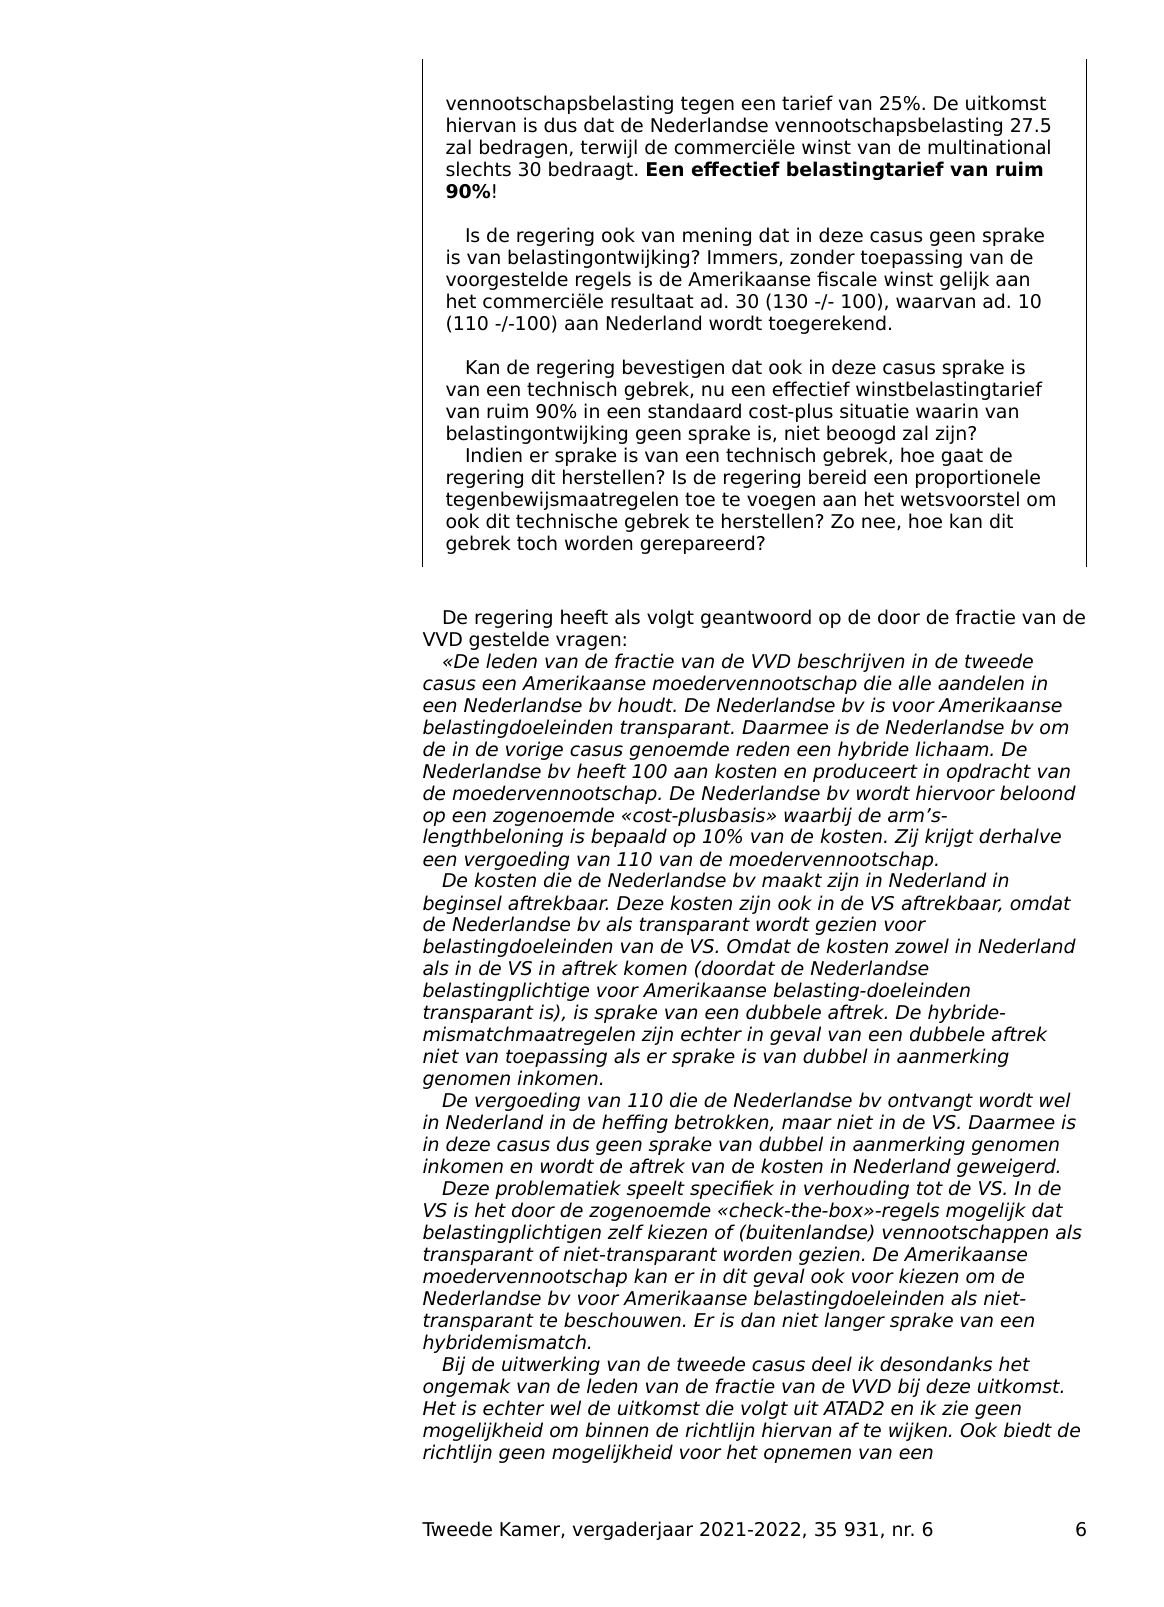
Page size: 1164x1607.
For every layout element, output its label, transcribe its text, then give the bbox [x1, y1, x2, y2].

table_header vennootschapsbelasting tegen een tarief van 25%. De uitkomst hiervan is dus dat de Nederlandse vennootschapsbelasting 27.5 zal bedragen, terwijl de commerciële winst van de multinational slechts 30 bedraagt. Een effectief belastingtarief van ruim 90%! Is de regering ook van mening dat in deze casus geen sprake is van belastingontwijking? Immers, zonder toepassing van de voorgestelde regels is de Amerikaanse fiscale winst gelijk aan het commerciële resultaat ad. 30 (130 -/- 100), waarvan ad. 10 (110 -/-100) aan Nederland wordt toegerekend. Kan de regering bevestigen dat ook in deze casus sprake is van een technisch gebrek, nu een effectief winstbelastingtarief van ruim 90% in een standaard cost-plus situatie waarin van belastingontwijking geen sprake is, niet beoogd zal zijn? Indien er sprake is van een technisch gebrek, hoe gaat de regering dit herstellen? Is de regering bereid een proportionele tegenbewijsmaatregelen toe te voegen aan het wetsvoorstel om ook dit technische gebrek te herstellen? Zo nee, hoe kan dit gebrek toch worden gerepareerd? [423, 59, 1086, 567]
text De regering heeft als volgt geantwoord op de door de fractie van de VVD gestelde vragen: [422, 607, 1087, 651]
text Deze problematiek speelt specifiek in verhouding tot de VS. In de VS is het door de zogenoemde «check-the-box»-regels mogelijk dat belastingplichtigen zelf kiezen of (buitenlandse) vennootschappen als transparant of niet-transparant worden gezien. De Amerikaanse moedervennootschap kan er in dit geval ook voor kiezen om de Nederlandse bv voor Amerikaanse belastingdoeleinden als niet-transparant te beschouwen. Er is dan niet langer sprake van een hybridemismatch. [422, 1178, 1087, 1354]
text «De leden van de fractie van de VVD beschrijven in de tweede casus een Amerikaanse moedervennootschap die alle aandelen in een Nederlandse bv houdt. De Nederlandse bv is voor Amerikaanse belastingdoeleinden transparant. Daarmee is de Nederlandse bv om de in de vorige casus genoemde reden een hybride lichaam. De Nederlandse bv heeft 100 aan kosten en produceert in opdracht van de moedervennootschap. De Nederlandse bv wordt hiervoor beloond op een zogenoemde «cost-plusbasis» waarbij de arm’s-lengthbeloning is bepaald op 10% van de kosten. Zij krijgt derhalve een vergoeding van 110 van de moedervennootschap. [422, 651, 1087, 870]
text Bij de uitwerking van de tweede casus deel ik desondanks het ongemak van de leden van de fractie van de VVD bij deze uitkomst. Het is echter wel de uitkomst die volgt uit ATAD2 en ik zie geen mogelijkheid om binnen de richtlijn hiervan af te wijken. Ook biedt de richtlijn geen mogelijkheid voor het opnemen van een [422, 1354, 1087, 1464]
text De vergoeding van 110 die de Nederlandse bv ontvangt wordt wel in Nederland in de heffing betrokken, maar niet in de VS. Daarmee is in deze casus dus geen sprake van dubbel in aanmerking genomen inkomen en wordt de aftrek van de kosten in Nederland geweigerd. [422, 1090, 1087, 1178]
text De kosten die de Nederlandse bv maakt zijn in Nederland in beginsel aftrekbaar. Deze kosten zijn ook in de VS aftrekbaar, omdat de Nederlandse bv als transparant wordt gezien voor belastingdoeleinden van de VS. Omdat de kosten zowel in Nederland als in de VS in aftrek komen (doordat de Nederlandse belastingplichtige voor Amerikaanse belasting-doeleinden transparant is), is sprake van een dubbele aftrek. De hybride-mismatchmaatregelen zijn echter in geval van een dubbele aftrek niet van toepassing als er sprake is van dubbel in aanmerking genomen inkomen. [422, 870, 1087, 1090]
